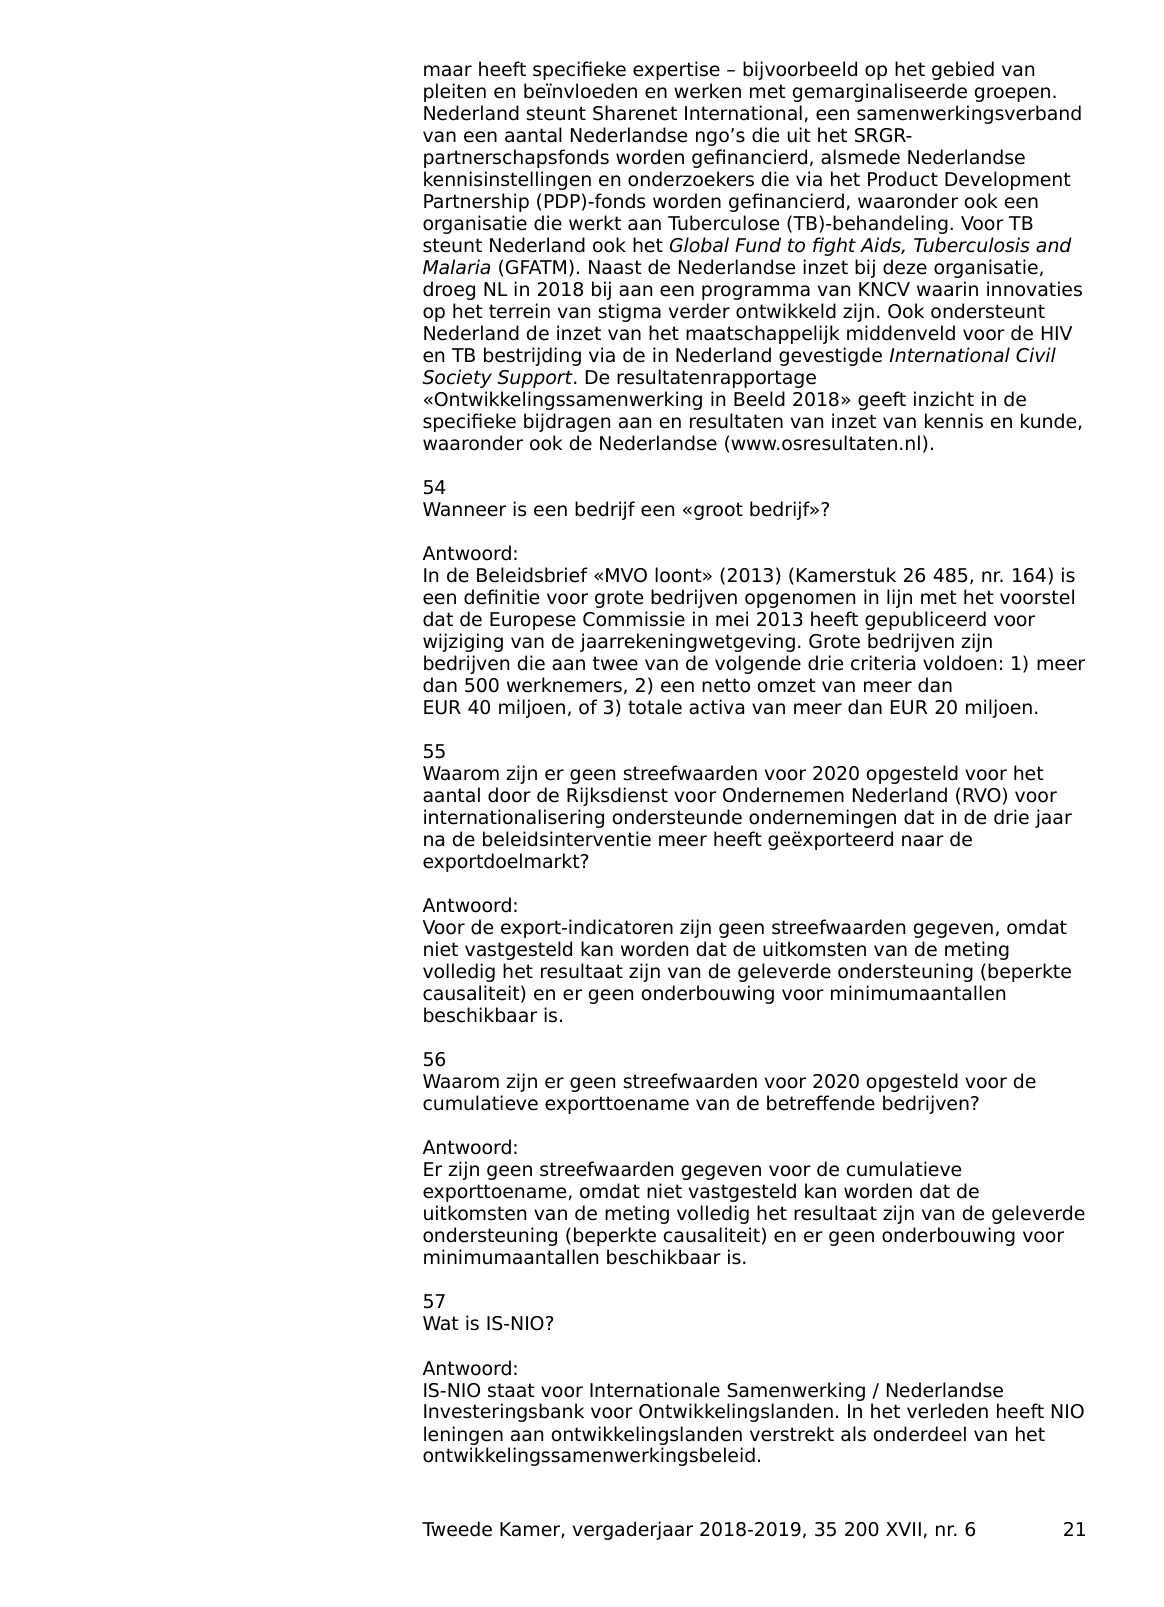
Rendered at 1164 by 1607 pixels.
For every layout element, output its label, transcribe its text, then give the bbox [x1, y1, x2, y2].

text Wat is IS-NIO? [422, 1313, 1087, 1335]
text Wanneer is een bedrijf een «groot bedrijf»? [422, 499, 1087, 521]
text Antwoord: [422, 543, 1087, 565]
text maar heeft specifieke expertise – bijvoorbeeld op het gebied van pleiten en beïnvloeden en werken met gemarginaliseerde groepen. Nederland steunt Sharenet International, een samenwerkingsverband van een aantal Nederlandse ngo’s die uit het SRGR-partnerschapsfonds worden gefinancierd, alsmede Nederlandse kennisinstellingen en onderzoekers die via het Product Development Partnership (PDP)-fonds worden gefinancierd, waaronder ook een organisatie die werkt aan Tuberculose (TB)-behandeling. Voor TB steunt Nederland ook het Global Fund to fight Aids, Tuberculosis and Malaria (GFATM). Naast de Nederlandse inzet bij deze organisatie, droeg NL in 2018 bij aan een programma van KNCV waarin innovaties op het terrein van stigma verder ontwikkeld zijn. Ook ondersteunt Nederland de inzet van het maatschappelijk middenveld voor de HIV en TB bestrijding via de in Nederland gevestigde International Civil Society Support. De resultatenrapportage «Ontwikkelingssamenwerking in Beeld 2018» geeft inzicht in de specifieke bijdragen aan en resultaten van inzet van kennis en kunde, waaronder ook de Nederlandse (www.osresultaten.nl). [422, 59, 1087, 455]
text 54 [422, 477, 1087, 499]
text Waarom zijn er geen streefwaarden voor 2020 opgesteld voor het aantal door de Rijksdienst voor Ondernemen Nederland (RVO) voor internationalisering ondersteunde ondernemingen dat in de drie jaar na de beleidsinterventie meer heeft geëxporteerd naar de exportdoelmarkt? [422, 763, 1087, 873]
text In de Beleidsbrief «MVO loont» (2013) (Kamerstuk 26 485, nr. 164) is een definitie voor grote bedrijven opgenomen in lijn met het voorstel dat de Europese Commissie in mei 2013 heeft gepubliceerd voor wijziging van de jaarrekeningwetgeving. Grote bedrijven zijn bedrijven die aan twee van de volgende drie criteria voldoen: 1) meer dan 500 werknemers, 2) een netto omzet van meer dan EUR 40 miljoen, of 3) totale activa van meer dan EUR 20 miljoen. [422, 565, 1087, 719]
text 57 [422, 1291, 1087, 1313]
text Er zijn geen streefwaarden gegeven voor de cumulatieve exporttoename, omdat niet vastgesteld kan worden dat de uitkomsten van de meting volledig het resultaat zijn van de geleverde ondersteuning (beperkte causaliteit) en er geen onderbouwing voor minimumaantallen beschikbaar is. [422, 1159, 1087, 1269]
text Voor de export-indicatoren zijn geen streefwaarden gegeven, omdat niet vastgesteld kan worden dat de uitkomsten van de meting volledig het resultaat zijn van de geleverde ondersteuning (beperkte causaliteit) en er geen onderbouwing voor minimumaantallen beschikbaar is. [422, 917, 1087, 1027]
text Antwoord: [422, 1357, 1087, 1379]
text IS-NIO staat voor Internationale Samenwerking / Nederlandse Investeringsbank voor Ontwikkelingslanden. In het verleden heeft NIO leningen aan ontwikkelingslanden verstrekt als onderdeel van het ontwikkelingssamenwerkingsbeleid. [422, 1379, 1087, 1467]
text 55 [422, 741, 1087, 763]
text Antwoord: [422, 895, 1087, 917]
text 56 [422, 1049, 1087, 1071]
text Waarom zijn er geen streefwaarden voor 2020 opgesteld voor de cumulatieve exporttoename van de betreffende bedrijven? [422, 1071, 1087, 1115]
text Antwoord: [422, 1137, 1087, 1159]
